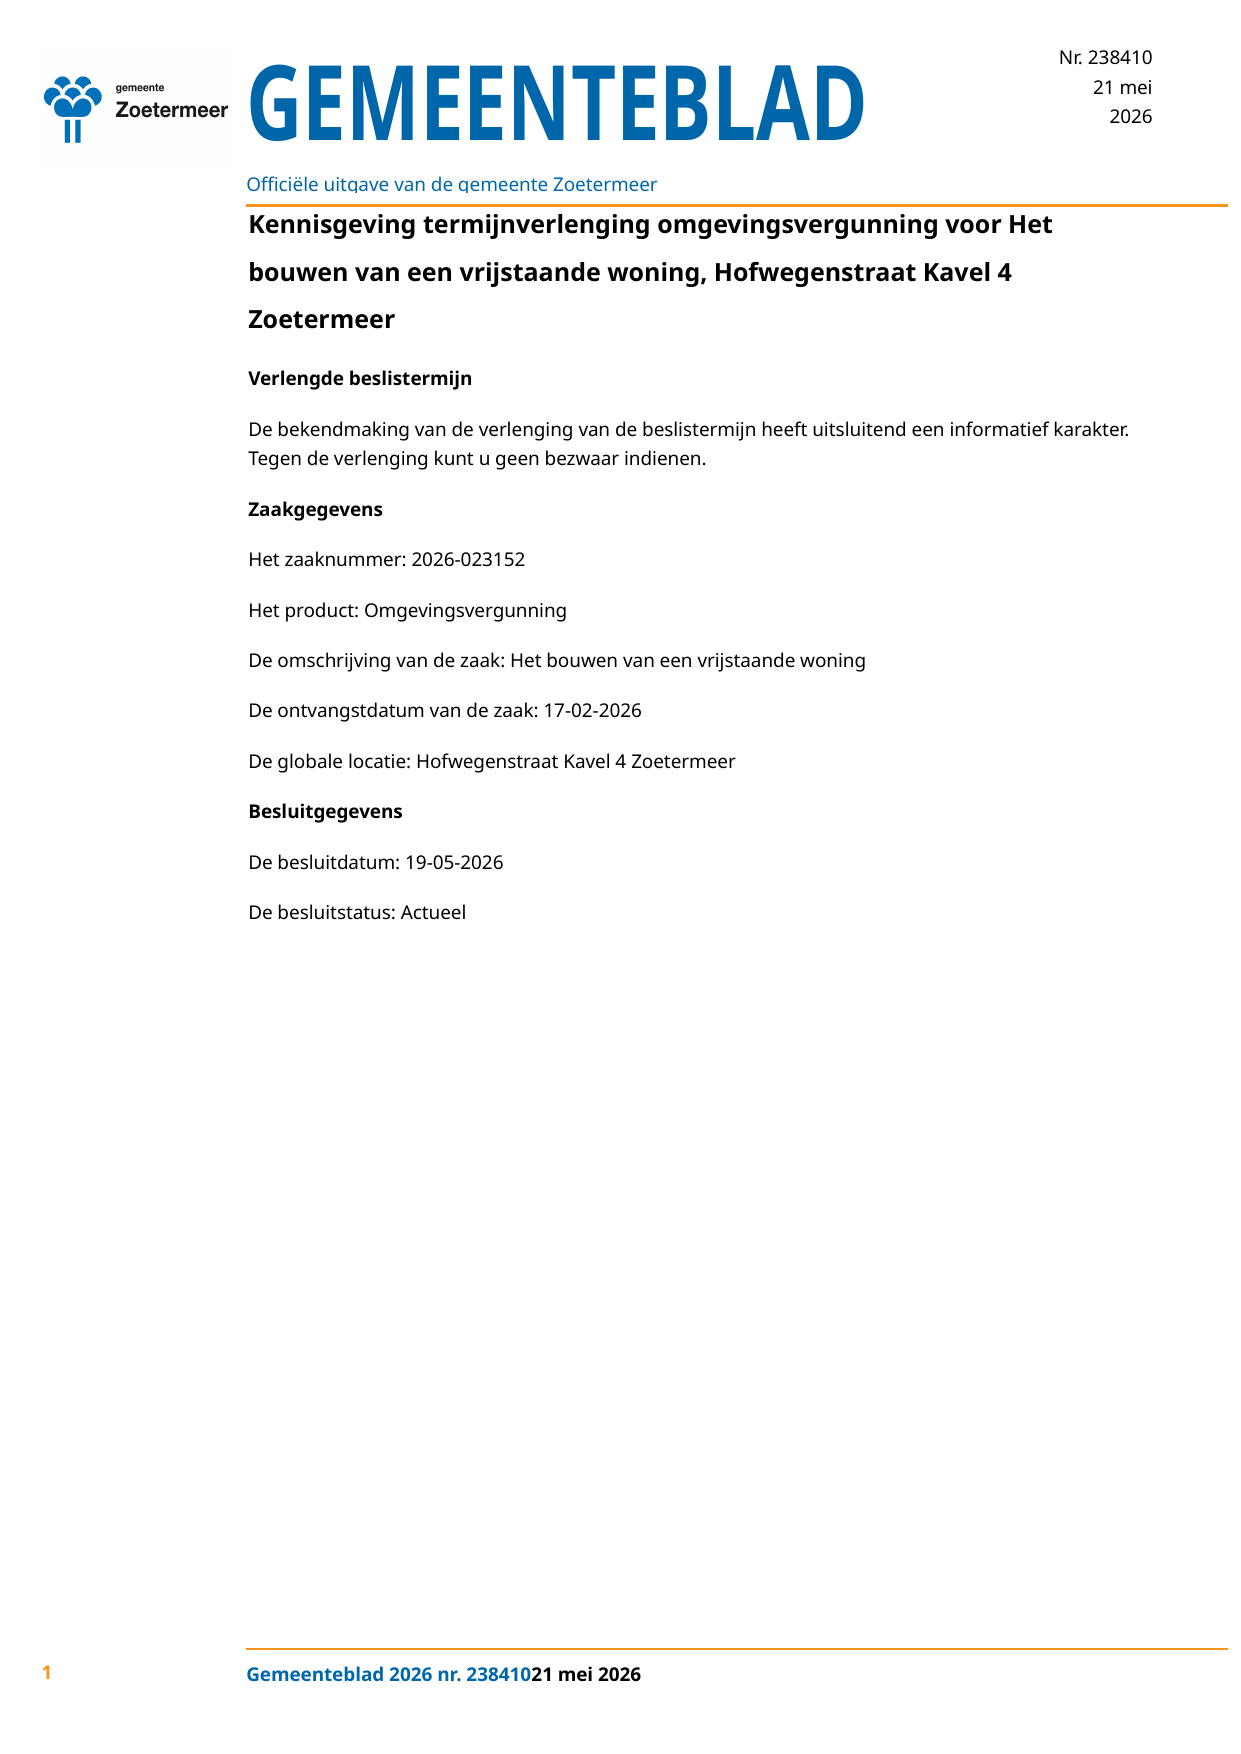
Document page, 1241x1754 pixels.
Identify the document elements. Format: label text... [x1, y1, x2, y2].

text Kennisgeving termijnverlenging omgevingsvergunning voor Het bouwen van een vrijstaande woning, Hofwegenstraat Kavel 4 Zoetermeer [248, 207, 1152, 336]
picture [41, 47, 231, 172]
text Verlengde beslistermijn [248, 366, 1152, 391]
text De ontvangstdatum van de zaak: 17-02-2026 [248, 698, 1152, 723]
text De besluitdatum: 19-05-2026 [248, 849, 1152, 874]
text Besluitgegevens [248, 798, 1152, 824]
text De besluitstatus: Actueel [248, 899, 1152, 925]
text De globale locatie: Hofwegenstraat Kavel 4 Zoetermeer [248, 748, 1152, 774]
text Zaakgegevens [248, 496, 1152, 522]
text De omschrijving van de zaak: Het bouwen van een vrijstaande woning [248, 647, 1152, 673]
text De bekendmaking van de verlenging van de beslistermijn heeft uitsluitend een informatief karakter. Tegen de verlenging kunt u geen bezwaar indienen. [248, 416, 1152, 471]
text Het zaaknummer: 2026-023152 [248, 546, 1152, 572]
text Het product: Omgevingsvergunning [248, 597, 1152, 622]
